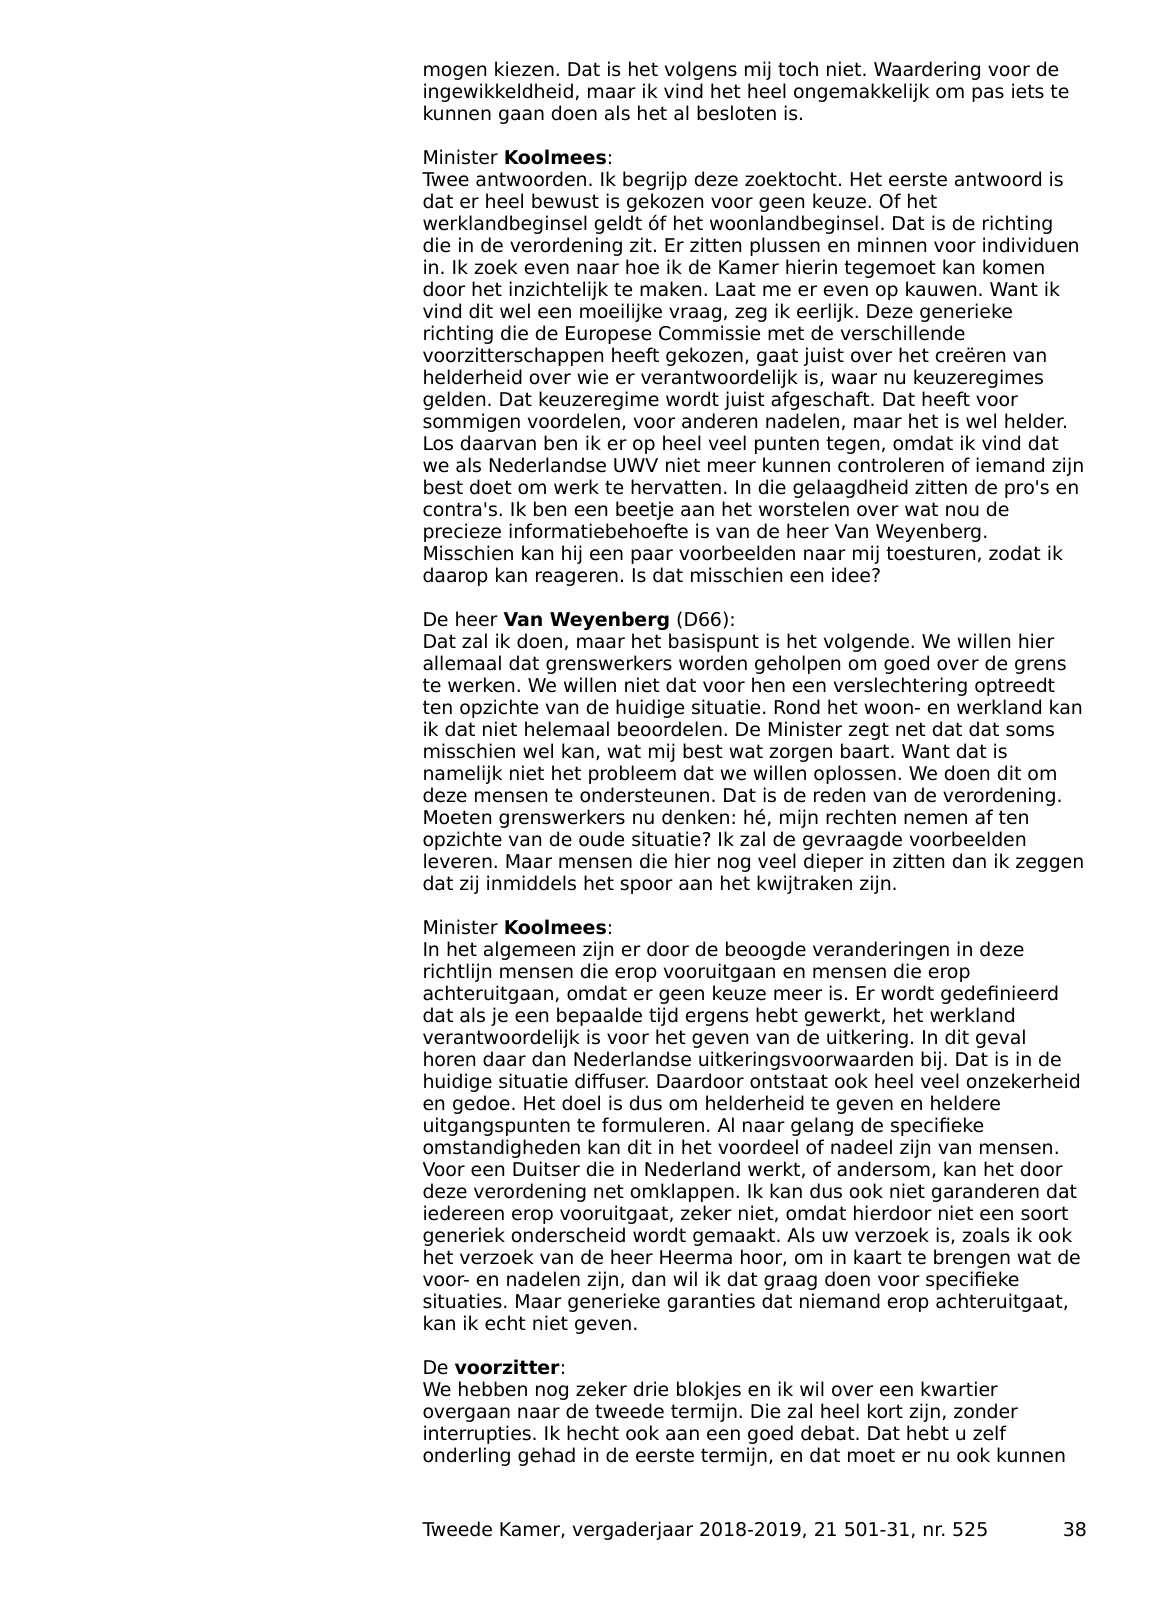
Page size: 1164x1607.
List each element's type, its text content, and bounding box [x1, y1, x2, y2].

text Twee antwoorden. Ik begrijp deze zoektocht. Het eerste antwoord is dat er heel bewust is gekozen voor geen keuze. Of het werklandbeginsel geldt óf het woonlandbeginsel. Dat is de richting die in de verordening zit. Er zitten plussen en minnen voor individuen in. Ik zoek even naar hoe ik de Kamer hierin tegemoet kan komen door het inzichtelijk te maken. Laat me er even op kauwen. Want ik vind dit wel een moeilijke vraag, zeg ik eerlijk. Deze generieke richting die de Europese Commissie met de verschillende voorzitterschappen heeft gekozen, gaat juist over het creëren van helderheid over wie er verantwoordelijk is, waar nu keuzeregimes gelden. Dat keuzeregime wordt juist afgeschaft. Dat heeft voor sommigen voordelen, voor anderen nadelen, maar het is wel helder. Los daarvan ben ik er op heel veel punten tegen, omdat ik vind dat we als Nederlandse UWV niet meer kunnen controleren of iemand zijn best doet om werk te hervatten. In die gelaagdheid zitten de pro's en contra's. Ik ben een beetje aan het worstelen over wat nou de precieze informatiebehoefte is van de heer Van Weyenberg. Misschien kan hij een paar voorbeelden naar mij toesturen, zodat ik daarop kan reageren. Is dat misschien een idee? [422, 169, 1087, 587]
text Minister Koolmees: [422, 917, 1087, 939]
text Dat zal ik doen, maar het basispunt is het volgende. We willen hier allemaal dat grenswerkers worden geholpen om goed over de grens te werken. We willen niet dat voor hen een verslechtering optreedt ten opzichte van de huidige situatie. Rond het woon- en werkland kan ik dat niet helemaal beoordelen. De Minister zegt net dat dat soms misschien wel kan, wat mij best wat zorgen baart. Want dat is namelijk niet het probleem dat we willen oplossen. We doen dit om deze mensen te ondersteunen. Dat is de reden van de verordening. Moeten grenswerkers nu denken: hé, mijn rechten nemen af ten opzichte van de oude situatie? Ik zal de gevraagde voorbeelden leveren. Maar mensen die hier nog veel dieper in zitten dan ik zeggen dat zij inmiddels het spoor aan het kwijtraken zijn. [422, 631, 1087, 895]
text In het algemeen zijn er door de beoogde veranderingen in deze richtlijn mensen die erop vooruitgaan en mensen die erop achteruitgaan, omdat er geen keuze meer is. Er wordt gedefinieerd dat als je een bepaalde tijd ergens hebt gewerkt, het werkland verantwoordelijk is voor het geven van de uitkering. In dit geval horen daar dan Nederlandse uitkeringsvoorwaarden bij. Dat is in de huidige situatie diffuser. Daardoor ontstaat ook heel veel onzekerheid en gedoe. Het doel is dus om helderheid te geven en heldere uitgangspunten te formuleren. Al naar gelang de specifieke omstandigheden kan dit in het voordeel of nadeel zijn van mensen. Voor een Duitser die in Nederland werkt, of andersom, kan het door deze verordening net omklappen. Ik kan dus ook niet garanderen dat iedereen erop vooruitgaat, zeker niet, omdat hierdoor niet een soort generiek onderscheid wordt gemaakt. Als uw verzoek is, zoals ik ook het verzoek van de heer Heerma hoor, om in kaart te brengen wat de voor- en nadelen zijn, dan wil ik dat graag doen voor specifieke situaties. Maar generieke garanties dat niemand erop achteruitgaat, kan ik echt niet geven. [422, 939, 1087, 1334]
text mogen kiezen. Dat is het volgens mij toch niet. Waardering voor de ingewikkeldheid, maar ik vind het heel ongemakkelijk om pas iets te kunnen gaan doen als het al besloten is. [422, 59, 1087, 125]
text We hebben nog zeker drie blokjes en ik wil over een kwartier overgaan naar de tweede termijn. Die zal heel kort zijn, zonder interrupties. Ik hecht ook aan een goed debat. Dat hebt u zelf onderling gehad in de eerste termijn, en dat moet er nu ook kunnen [422, 1379, 1087, 1467]
text De heer Van Weyenberg (D66): [422, 609, 1087, 631]
text De voorzitter: [422, 1357, 1087, 1379]
text Minister Koolmees: [422, 147, 1087, 169]
